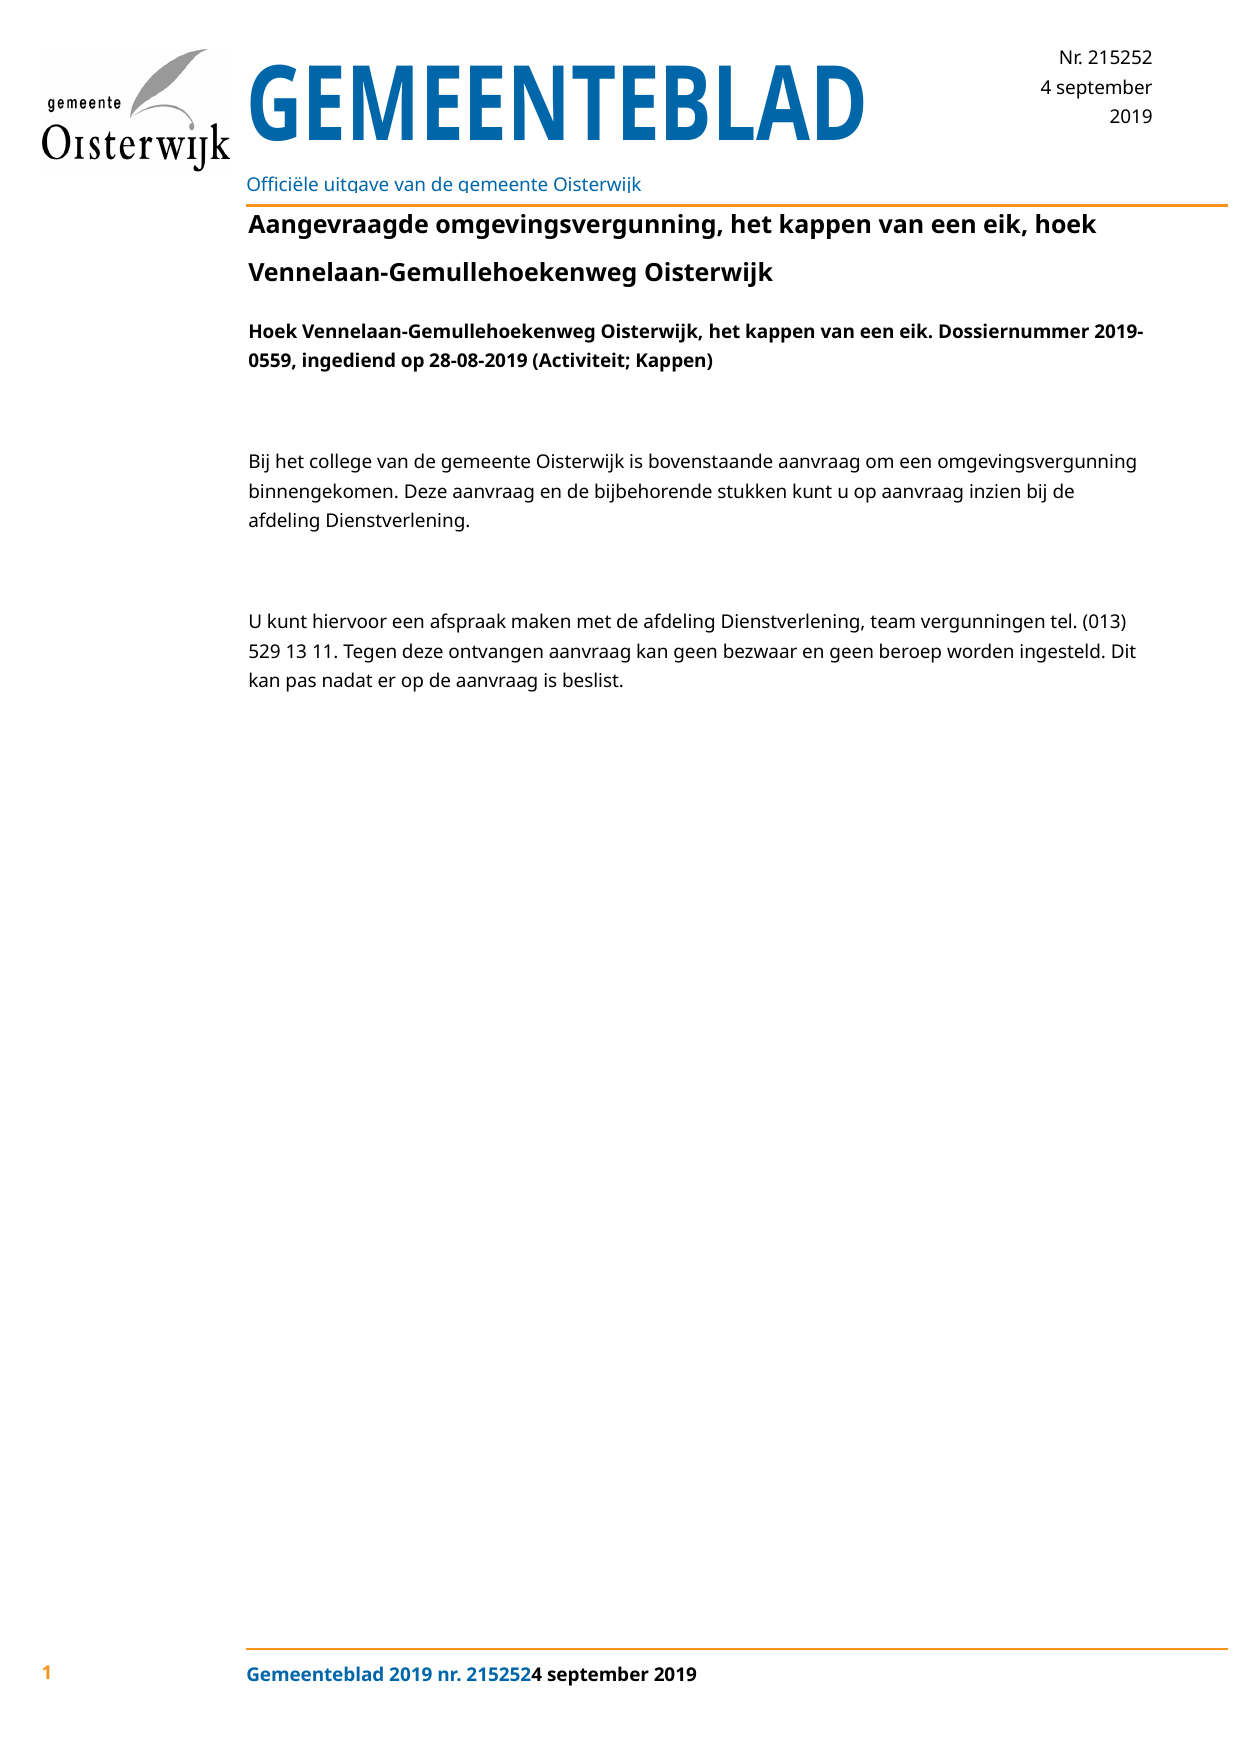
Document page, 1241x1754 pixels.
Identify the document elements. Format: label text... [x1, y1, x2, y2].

text Hoek Vennelaan-Gemullehoekenweg Oisterwijk, het kappen van een eik. Dossiernummer 2019-0559, ingediend op 28-08-2019 (Activiteit; Kappen) [248, 318, 1152, 373]
text Aangevraagde omgevingsvergunning, het kappen van een eik, hoek Vennelaan-Gemullehoekenweg Oisterwijk [248, 207, 1152, 288]
text Bij het college van de gemeente Oisterwijk is bovenstaande aanvraag om een omgevingsvergunning binnengekomen. Deze aanvraag en de bijbehorende stukken kunt u op aanvraag inzien bij de afdeling Dienstverlening. [248, 448, 1152, 533]
picture [41, 47, 231, 172]
text U kunt hiervoor een afspraak maken met de afdeling Dienstverlening, team vergunningen tel. (013) 529 13 11. Tegen deze ontvangen aanvraag kan geen bezwaar en geen beroep worden ingesteld. Dit kan pas nadat er op de aanvraag is beslist. [248, 608, 1152, 693]
